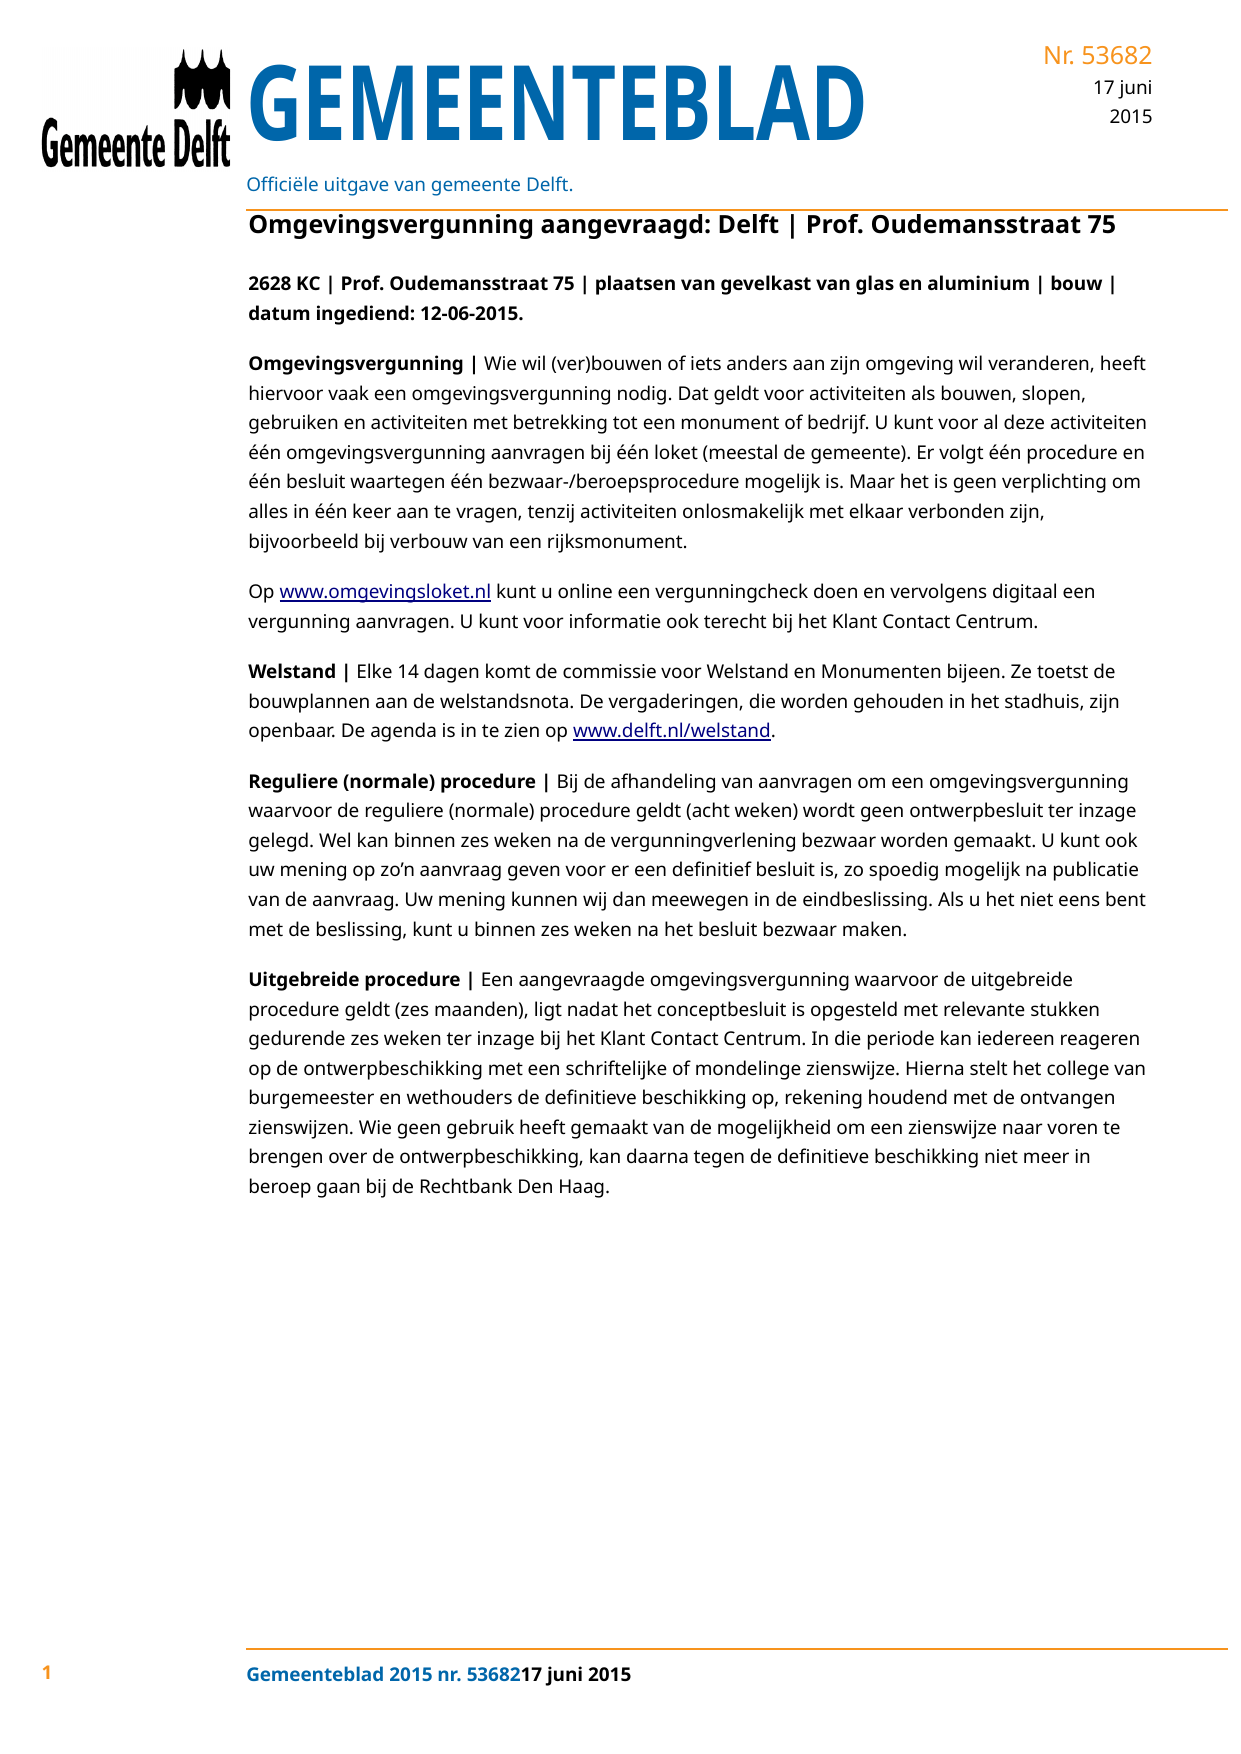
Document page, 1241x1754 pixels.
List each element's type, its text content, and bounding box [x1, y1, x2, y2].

text Reguliere (normale) procedure | Bij de afhandeling van aanvragen om een omgevingsvergunning waarvoor de reguliere (normale) procedure geldt (acht weken) wordt geen ontwerpbesluit ter inzage gelegd. Wel kan binnen zes weken na de vergunningverlening bezwaar worden gemaakt. U kunt ook uw mening op zo’n aanvraag geven voor er een definitief besluit is, zo spoedig mogelijk na publicatie van de aanvraag. Uw mening kunnen wij dan meewegen in de eindbeslissing. Als u het niet eens bent met de beslissing, kunt u binnen zes weken na het besluit bezwaar maken. [248, 768, 1152, 941]
picture [41, 47, 231, 172]
text Omgevingsvergunning | Wie wil (ver)bouwen of iets anders aan zijn omgeving wil veranderen, heeft hiervoor vaak een omgevingsvergunning nodig. Dat geldt voor activiteiten als bouwen, slopen, gebruiken en activiteiten met betrekking tot een monument of bedrijf. U kunt voor al deze activiteiten één omgevingsvergunning aanvragen bij één loket (meestal de gemeente). Er volgt één procedure en één besluit waartegen één bezwaar-/beroepsprocedure mogelijk is. Maar het is geen verplichting om alles in één keer aan te vragen, tenzij activiteiten onlosmakelijk met elkaar verbonden zijn, bijvoorbeeld bij verbouw van een rijksmonument. [248, 350, 1152, 553]
text Uitgebreide procedure | Een aangevraagde omgevingsvergunning waarvoor de uitgebreide procedure geldt (zes maanden), ligt nadat het conceptbesluit is opgesteld met relevante stukken gedurende zes weken ter inzage bij het Klant Contact Centrum. In die periode kan iedereen reageren op de ontwerpbeschikking met een schriftelijke of mondelinge zienswijze. Hierna stelt het college van burgemeester en wethouders de definitieve beschikking op, rekening houdend met de ontvangen zienswijzen. Wie geen gebruik heeft gemaakt van de mogelijkheid om een zienswijze naar voren te brengen over de ontwerpbeschikking, kan daarna tegen de definitieve beschikking niet meer in beroep gaan bij de Rechtbank Den Haag. [248, 966, 1152, 1199]
text Op www.omgevingsloket.nl kunt u online een vergunningcheck doen en vervolgens digitaal een vergunning aanvragen. U kunt voor informatie ook terecht bij het Klant Contact Centrum. [248, 578, 1152, 633]
text Omgevingsvergunning aangevraagd: Delft | Prof. Oudemansstraat 75 [248, 211, 1152, 241]
text 2628 KC | Prof. Oudemansstraat 75 | plaatsen van gevelkast van glas en aluminium | bouw | datum ingediend: 12-06-2015. [248, 270, 1152, 326]
text Welstand | Elke 14 dagen komt de commissie voor Welstand en Monumenten bijeen. Ze toetst de bouwplannen aan de welstandsnota. De vergaderingen, die worden gehouden in het stadhuis, zijn openbaar. De agenda is in te zien op www.delft.nl/welstand. [248, 658, 1152, 743]
